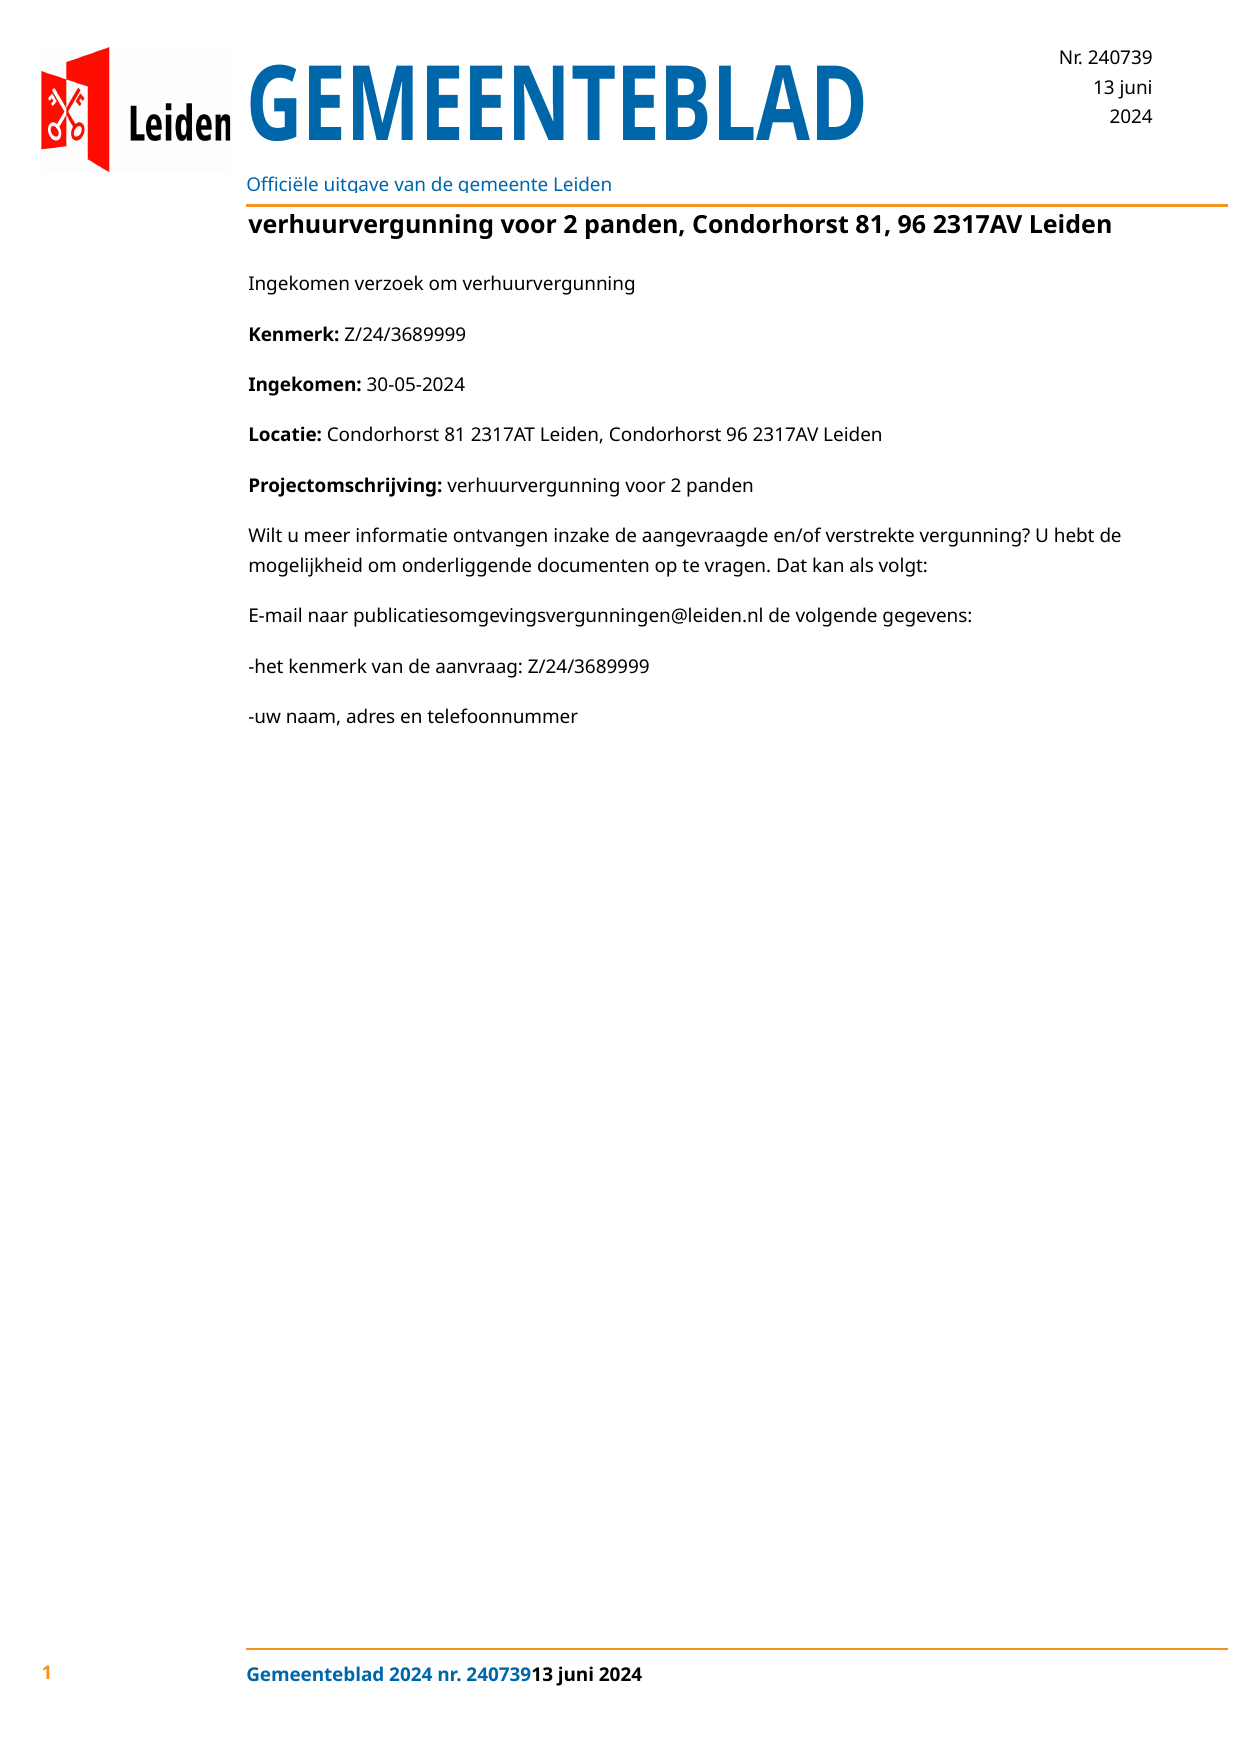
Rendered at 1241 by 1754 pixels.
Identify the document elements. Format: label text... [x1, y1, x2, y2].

text verhuurvergunning voor 2 panden, Condorhorst 81, 96 2317AV Leiden [248, 207, 1152, 241]
picture [41, 47, 231, 172]
text Locatie: Condorhorst 81 2317AT Leiden, Condorhorst 96 2317AV Leiden [248, 422, 1152, 447]
text -uw naam, adres en telefoonnummer [248, 703, 1152, 729]
text Kenmerk: Z/24/3689999 [248, 321, 1152, 346]
text Projectomschrijving: verhuurvergunning voor 2 panden [248, 472, 1152, 498]
text Wilt u meer informatie ontvangen inzake de aangevraagde en/of verstrekte vergunning? U hebt de mogelijkheid om onderliggende documenten op te vragen. Dat kan als volgt: [248, 522, 1152, 578]
text -het kenmerk van de aanvraag: Z/24/3689999 [248, 653, 1152, 678]
text E-mail naar publicatiesomgevingsvergunningen@leiden.nl de volgende gegevens: [248, 602, 1152, 628]
text Ingekomen verzoek om verhuurvergunning [248, 270, 1152, 296]
text Ingekomen: 30-05-2024 [248, 371, 1152, 397]
